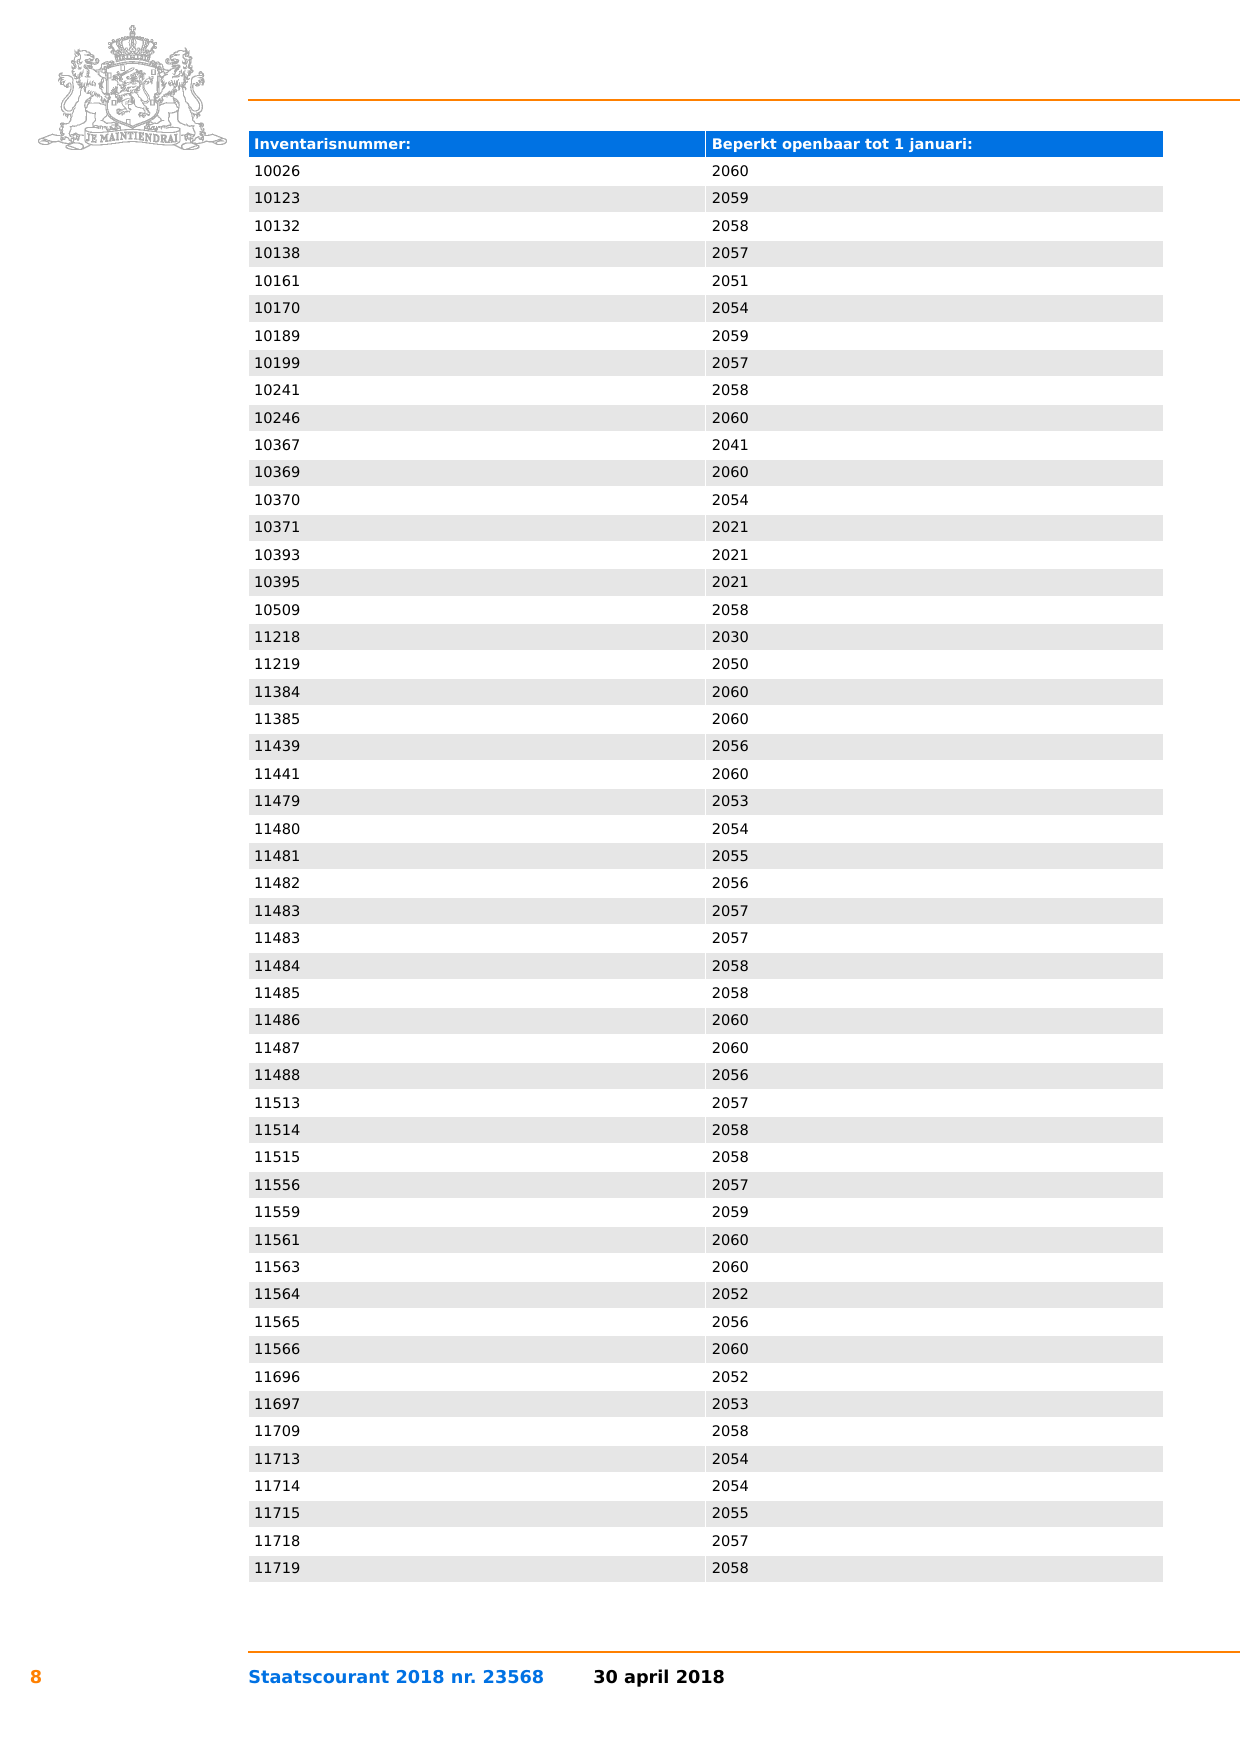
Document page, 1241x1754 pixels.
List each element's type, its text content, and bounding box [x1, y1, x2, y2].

table_cell 10132 [249, 213, 705, 239]
table_cell 10138 [249, 241, 705, 267]
table_cell 2053 [706, 789, 1163, 815]
table_cell 11488 [249, 1063, 705, 1089]
table_cell 2058 [706, 953, 1163, 979]
table_cell 11566 [249, 1336, 705, 1363]
table_cell 2053 [706, 1391, 1163, 1417]
table_cell 2056 [706, 1309, 1163, 1335]
table_cell 2056 [706, 1063, 1163, 1089]
table_cell 11479 [249, 789, 705, 815]
table_cell 2059 [706, 323, 1163, 349]
table_cell 2057 [706, 1172, 1163, 1198]
table_cell 11563 [249, 1254, 705, 1281]
table_cell 10367 [249, 432, 705, 459]
table_cell 2057 [706, 241, 1163, 267]
table_cell 11718 [249, 1528, 705, 1554]
table_cell 2057 [706, 350, 1163, 376]
table_cell 2056 [706, 871, 1163, 897]
table_cell 2021 [706, 515, 1163, 541]
table_cell 2060 [706, 1336, 1163, 1363]
table_cell 2060 [706, 761, 1163, 787]
table_cell 2058 [706, 1556, 1163, 1582]
table_cell 2060 [706, 460, 1163, 486]
table_cell 2058 [706, 378, 1163, 404]
table_cell 2059 [706, 1199, 1163, 1226]
table_cell 2056 [706, 734, 1163, 760]
table_cell 2060 [706, 679, 1163, 705]
table_cell 10241 [249, 378, 705, 404]
table_cell 11439 [249, 734, 705, 760]
table_cell 2059 [706, 186, 1163, 212]
table_cell 11713 [249, 1446, 705, 1472]
table_cell 2041 [706, 432, 1163, 459]
table_cell 11481 [249, 843, 705, 869]
table_cell 2058 [706, 1145, 1163, 1171]
table_cell 11564 [249, 1282, 705, 1308]
table_cell 2058 [706, 1419, 1163, 1445]
table_cell 11480 [249, 816, 705, 842]
table_cell 11513 [249, 1090, 705, 1116]
table_cell 11485 [249, 980, 705, 1007]
table_cell 10170 [249, 295, 705, 322]
table_cell 11709 [249, 1419, 705, 1445]
table_cell 2058 [706, 597, 1163, 623]
table_cell 2058 [706, 1117, 1163, 1143]
table_cell 11565 [249, 1309, 705, 1335]
table_cell 11218 [249, 624, 705, 650]
picture [38, 25, 227, 150]
table_cell 2054 [706, 1446, 1163, 1472]
table_cell 2060 [706, 1254, 1163, 1281]
table_cell 11441 [249, 761, 705, 787]
table_cell 10509 [249, 597, 705, 623]
table_cell 10199 [249, 350, 705, 376]
table_cell 10123 [249, 186, 705, 212]
table_cell 11483 [249, 898, 705, 924]
table_cell 2021 [706, 542, 1163, 568]
table_cell 11715 [249, 1501, 705, 1527]
table_cell 11487 [249, 1035, 705, 1061]
table_cell 11515 [249, 1145, 705, 1171]
table_cell 10189 [249, 323, 705, 349]
table_cell 11219 [249, 651, 705, 678]
table_cell 2057 [706, 898, 1163, 924]
table_cell 2055 [706, 1501, 1163, 1527]
table_cell 11696 [249, 1364, 705, 1390]
table_cell 2051 [706, 268, 1163, 294]
table_cell 10246 [249, 405, 705, 431]
table_cell 2054 [706, 295, 1163, 322]
table_cell 2054 [706, 487, 1163, 513]
table_cell 2058 [706, 980, 1163, 1007]
table_cell 2058 [706, 213, 1163, 239]
table_cell 2054 [706, 816, 1163, 842]
table_cell 2057 [706, 1528, 1163, 1554]
table_cell 10371 [249, 515, 705, 541]
table_cell 2052 [706, 1364, 1163, 1390]
table_cell 11484 [249, 953, 705, 979]
table_cell 2060 [706, 1035, 1163, 1061]
table_cell 2052 [706, 1282, 1163, 1308]
table_cell 11385 [249, 706, 705, 733]
table_header Inventarisnummer: [249, 131, 705, 157]
table_header Beperkt openbaar tot 1 januari: [706, 131, 1163, 157]
table_cell 2021 [706, 569, 1163, 596]
table_cell 10369 [249, 460, 705, 486]
table_cell 11486 [249, 1008, 705, 1034]
table_cell 2030 [706, 624, 1163, 650]
table_cell 11556 [249, 1172, 705, 1198]
table_cell 2060 [706, 706, 1163, 733]
table_cell 10395 [249, 569, 705, 596]
table_cell 11714 [249, 1473, 705, 1500]
table_cell 11697 [249, 1391, 705, 1417]
table_cell 11482 [249, 871, 705, 897]
table_cell 2060 [706, 1227, 1163, 1253]
table_cell 11719 [249, 1556, 705, 1582]
table_cell 11559 [249, 1199, 705, 1226]
table_cell 2060 [706, 158, 1163, 185]
table_cell 11483 [249, 925, 705, 952]
table_cell 2055 [706, 843, 1163, 869]
table_cell 2050 [706, 651, 1163, 678]
table_cell 11384 [249, 679, 705, 705]
table_cell 10370 [249, 487, 705, 513]
table_cell 2057 [706, 925, 1163, 952]
table_cell 2060 [706, 405, 1163, 431]
table_cell 11514 [249, 1117, 705, 1143]
table_cell 11561 [249, 1227, 705, 1253]
table_cell 10026 [249, 158, 705, 185]
table_cell 2060 [706, 1008, 1163, 1034]
table_cell 10161 [249, 268, 705, 294]
table_cell 10393 [249, 542, 705, 568]
table_cell 2054 [706, 1473, 1163, 1500]
table_cell 2057 [706, 1090, 1163, 1116]
